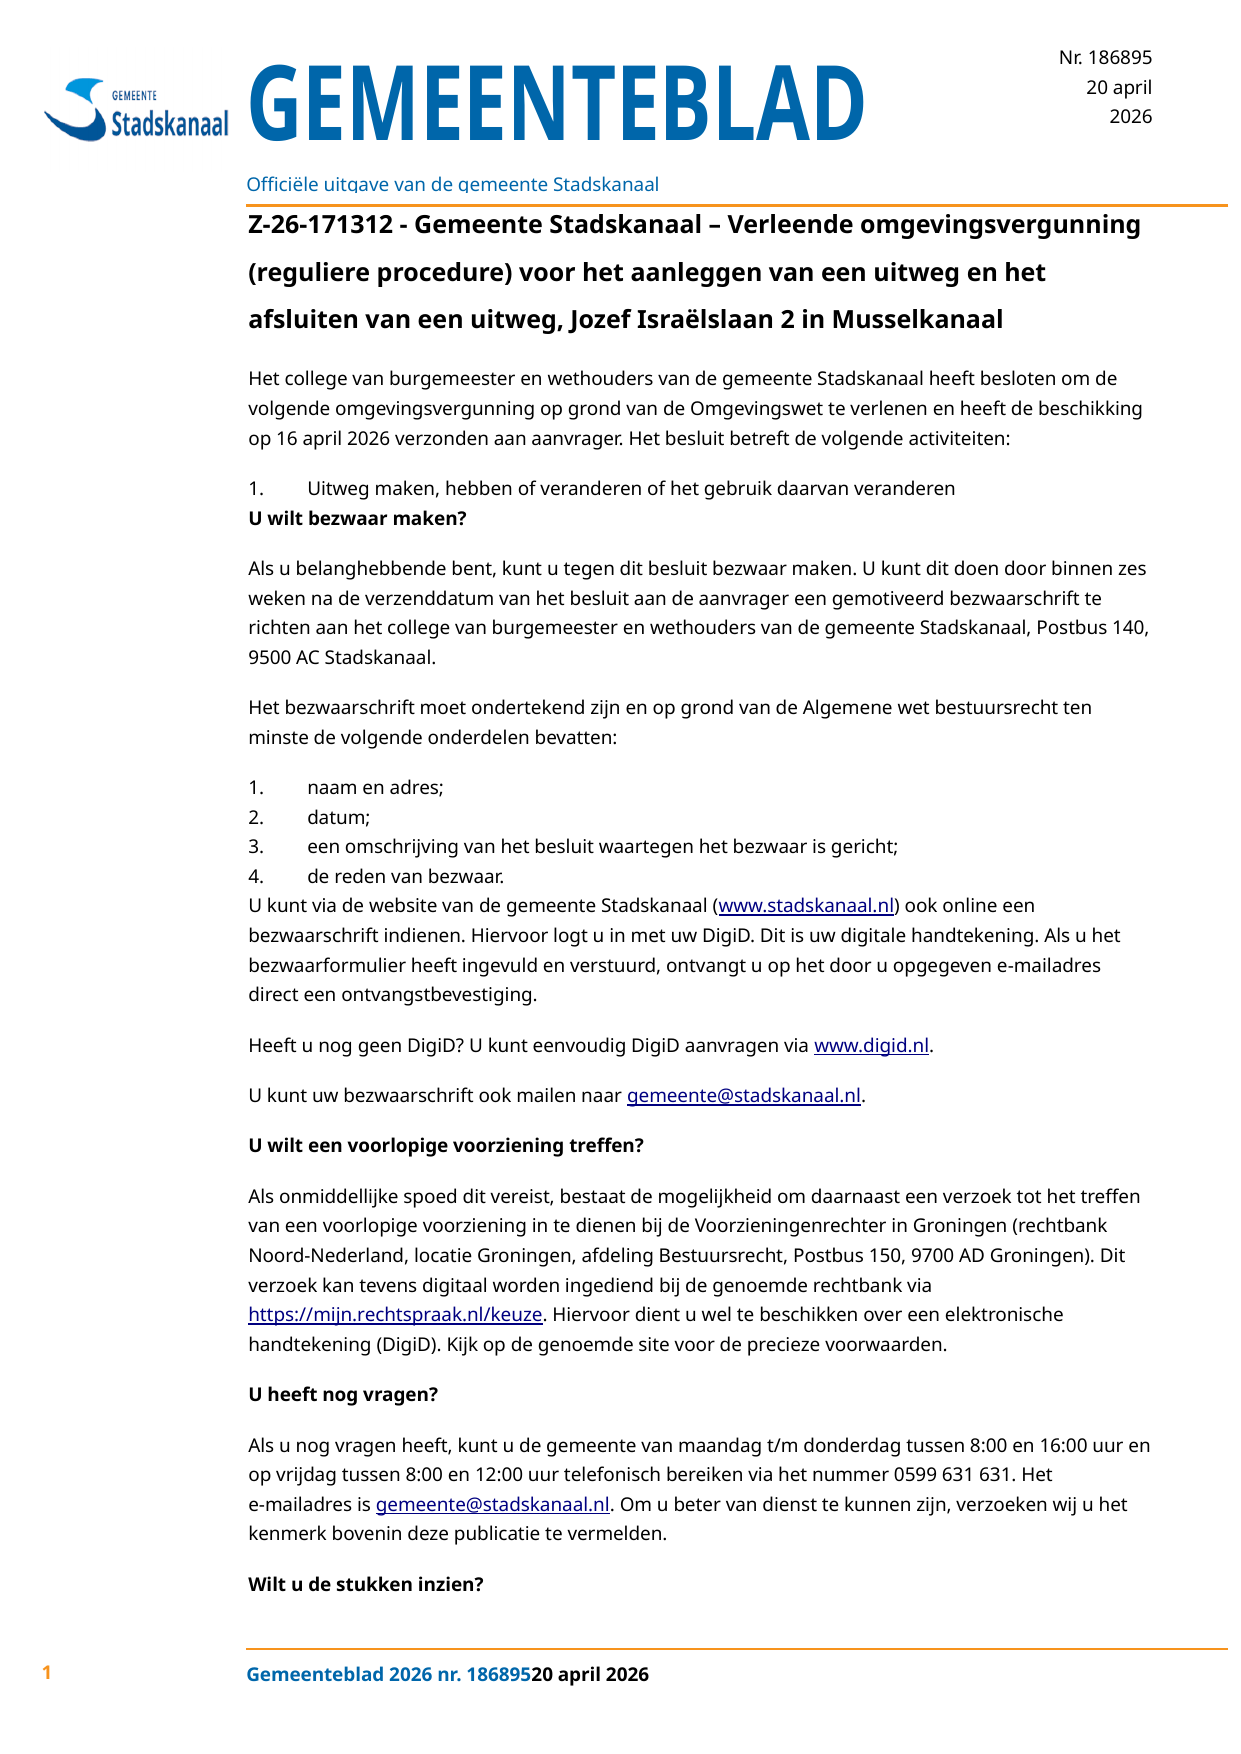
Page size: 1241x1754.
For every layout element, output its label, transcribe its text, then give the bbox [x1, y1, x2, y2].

text U heeft nog vragen? [248, 1381, 1152, 1407]
list een omschrijving van het besluit waartegen het bezwaar is gericht; [248, 833, 1152, 859]
text Als u nog vragen heeft, kunt u de gemeente van maandag t/m donderdag tussen 8:00 en 16:00 uur en op vrijdag tussen 8:00 en 12:00 uur telefonisch bereiken via het nummer 0599 631 631. Het e‑mailadres is gemeente@stadskanaal.nl. Om u beter van dienst te kunnen zijn, verzoeken wij u het kenmerk bovenin deze publicatie te vermelden. [248, 1432, 1152, 1546]
list datum; [248, 804, 1152, 829]
list Uitweg maken, hebben of veranderen of het gebruik daarvan veranderen [248, 475, 1152, 501]
text Heeft u nog geen DigiD? U kunt eenvoudig DigiD aanvragen via www.digid.nl. [248, 1032, 1152, 1057]
text U kunt uw bezwaarschrift ook mailen naar gemeente@stadskanaal.nl. [248, 1082, 1152, 1108]
text U wilt een voorlopige voorziening treffen? [248, 1133, 1152, 1158]
text Als u belanghebbende bent, kunt u tegen dit besluit bezwaar maken. U kunt dit doen door binnen zes weken na de verzenddatum van het besluit aan de aanvrager een gemotiveerd bezwaarschrift te richten aan het college van burgemeester en wethouders van de gemeente Stadskanaal, Postbus 140, 9500 AC Stadskanaal. [248, 555, 1152, 669]
text Het bezwaarschrift moet ondertekend zijn en op grond van de Algemene wet bestuursrecht ten minste de volgende onderdelen bevatten: [248, 694, 1152, 749]
text Wilt u de stukken inzien? [248, 1571, 1152, 1597]
text Z-26-171312 - Gemeente Stadskanaal – Verleende omgevingsvergunning (reguliere procedure) voor het aanleggen van een uitweg en het afsluiten van een uitweg, Jozef Israëlslaan 2 in Musselkanaal [248, 207, 1152, 336]
text Als onmiddellijke spoed dit vereist, bestaat de mogelijkheid om daarnaast een verzoek tot het treffen van een voorlopige voorziening in te dienen bij de Voorzieningenrechter in Groningen (rechtbank Noord-Nederland, locatie Groningen, afdeling Bestuursrecht, Postbus 150, 9700 AD Groningen). Dit verzoek kan tevens digitaal worden ingediend bij de genoemde rechtbank via https://mijn.rechtspraak.nl/keuze. Hiervoor dient u wel te beschikken over een elektronische handtekening (DigiD). Kijk op de genoemde site voor de precieze voorwaarden. [248, 1183, 1152, 1357]
text U kunt via de website van de gemeente Stadskanaal (www.stadskanaal.nl) ook online een bezwaarschrift indienen. Hiervoor logt u in met uw DigiD. Dit is uw digitale handtekening. Als u het bezwaarformulier heeft ingevuld en verstuurd, ontvangt u op het door u opgegeven e‑mailadres direct een ontvangstbevestiging. [248, 893, 1152, 1007]
picture [41, 47, 231, 172]
text U wilt bezwaar maken? [248, 505, 1152, 530]
text Het college van burgemeester en wethouders van de gemeente Stadskanaal heeft besloten om de volgende omgevingsvergunning op grond van de Omgevingswet te verlenen en heeft de beschikking op 16 april 2026 verzonden aan aanvrager. Het besluit betreft de volgende activiteiten: [248, 366, 1152, 450]
list de reden van bezwaar. [248, 863, 1152, 889]
list naam en adres; [248, 774, 1152, 800]
